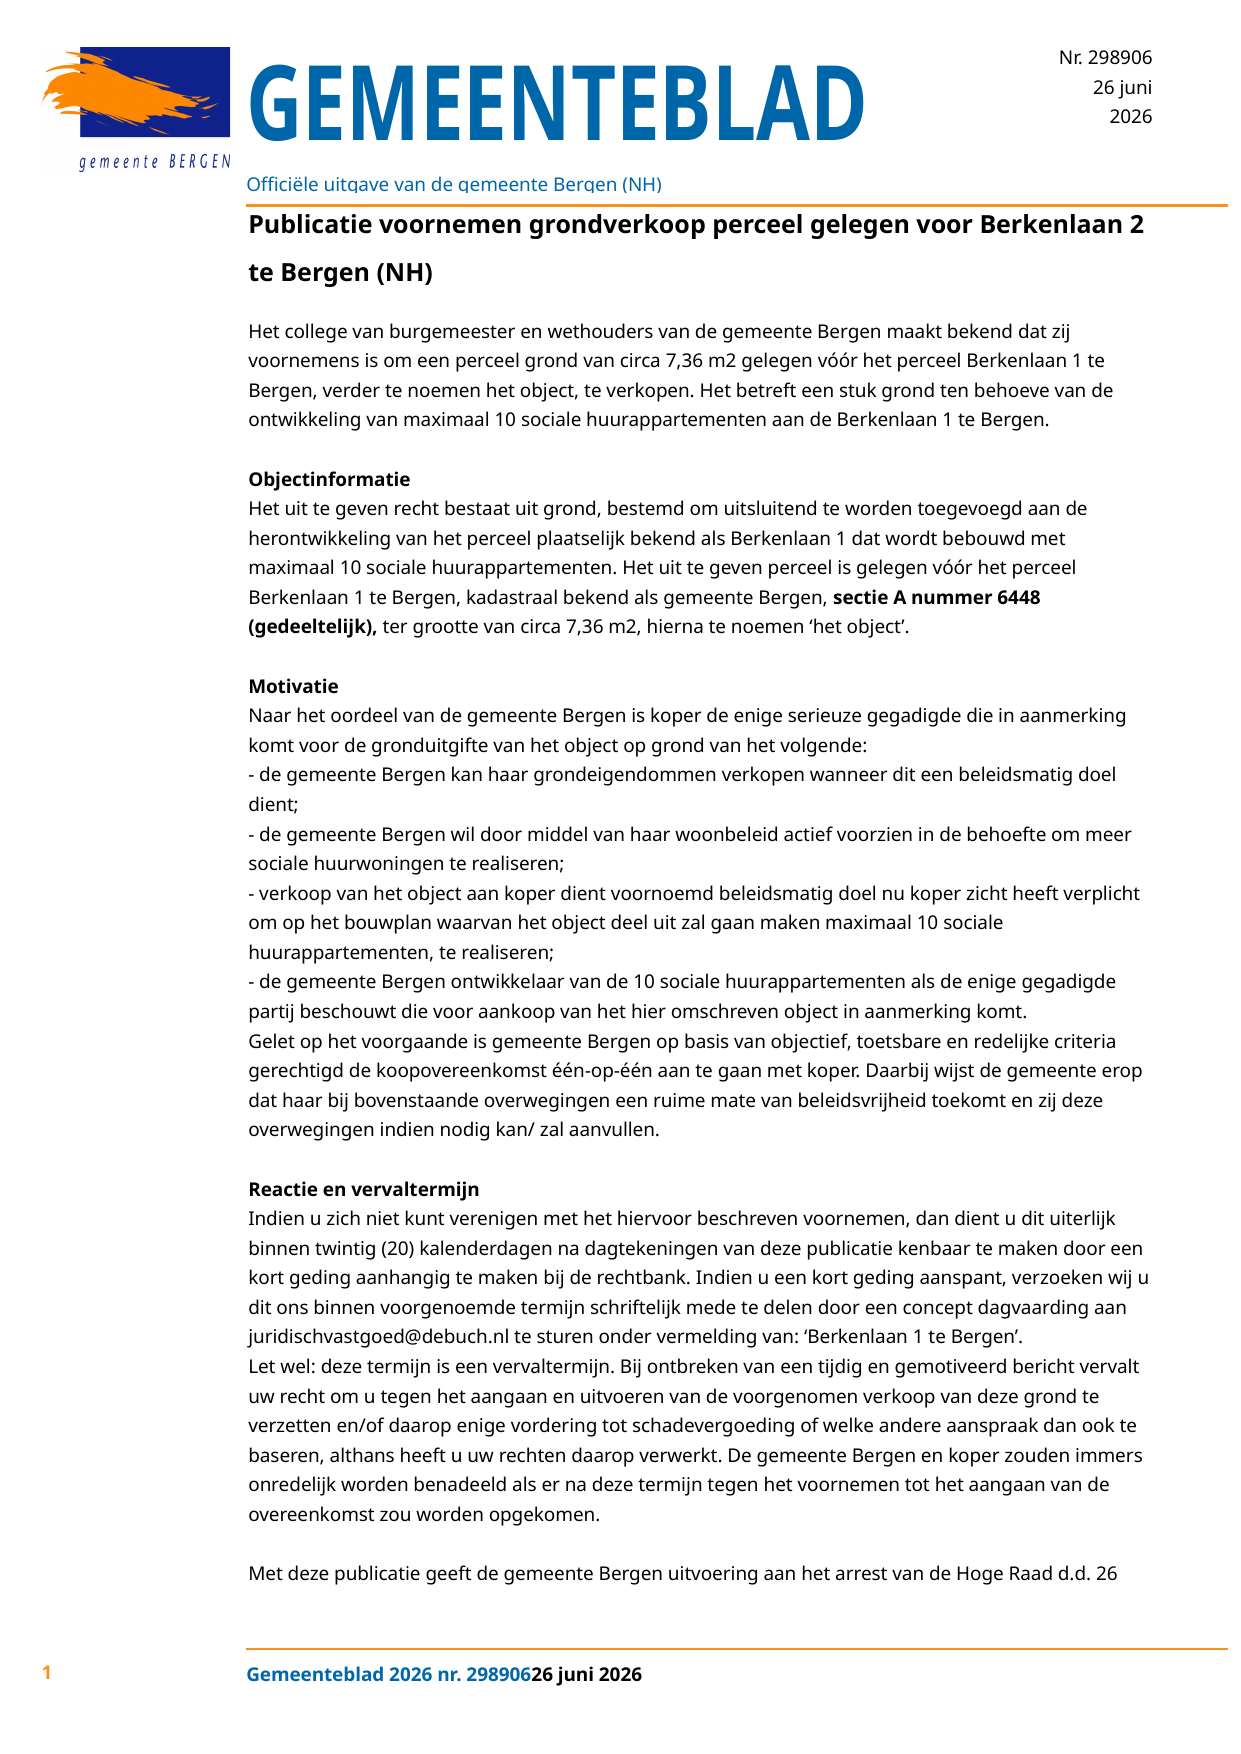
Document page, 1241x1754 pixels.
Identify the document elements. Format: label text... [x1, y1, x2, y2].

picture [41, 47, 231, 172]
text Gelet op het voorgaande is gemeente Bergen op basis van objectief, toetsbare en redelijke criteria gerechtigd de koopovereenkomst één-op-één aan te gaan met koper. Daarbij wijst de gemeente erop dat haar bij bovenstaande overwegingen een ruime mate van beleidsvrijheid toekomt en zij deze overwegingen indien nodig kan/ zal aanvullen. [248, 1028, 1152, 1142]
text - de gemeente Bergen ontwikkelaar van de 10 sociale huurappartementen als de enige gegadigde partij beschouwt die voor aankoop van het hier omschreven object in aanmerking komt. [248, 969, 1152, 1024]
text Naar het oordeel van de gemeente Bergen is koper de enige serieuze gegadigde die in aanmerking komt voor de gronduitgifte van het object op grond van het volgende: [248, 702, 1152, 758]
text Indien u zich niet kunt verenigen met het hiervoor beschreven voornemen, dan dient u dit uiterlijk binnen twintig (20) kalenderdagen na dagtekeningen van deze publicatie kenbaar te maken door een kort geding aanhangig te maken bij de rechtbank. Indien u een kort geding aanspant, verzoeken wij u dit ons binnen voorgenoemde termijn schriftelijk mede te delen door een concept dagvaarding aan juridischvastgoed@debuch.nl te sturen onder vermelding van: ‘Berkenlaan 1 te Bergen’. [248, 1205, 1152, 1349]
text Het uit te geven recht bestaat uit grond, bestemd om uitsluitend te worden toegevoegd aan de herontwikkeling van het perceel plaatselijk bekend als Berkenlaan 1 dat wordt bebouwd met maximaal 10 sociale huurappartementen. Het uit te geven perceel is gelegen vóór het perceel Berkenlaan 1 te Bergen, kadastraal bekend als gemeente Bergen, sectie A nummer 6448 (gedeeltelijk), ter grootte van circa 7,36 m2, hierna te noemen ‘het object’. [248, 495, 1152, 639]
text Let wel: deze termijn is een vervaltermijn. Bij ontbreken van een tijdig en gemotiveerd bericht vervalt uw recht om u tegen het aangaan en uitvoeren van de voorgenomen verkoop van deze grond te verzetten en/of daarop enige vordering tot schadevergoeding of welke andere aanspraak dan ook te baseren, althans heeft u uw rechten daarop verwerkt. De gemeente Bergen en koper zouden immers onredelijk worden benadeeld als er na deze termijn tegen het voornemen tot het aangaan van de overeenkomst zou worden opgekomen. [248, 1353, 1152, 1527]
text Met deze publicatie geeft de gemeente Bergen uitvoering aan het arrest van de Hoge Raad d.d. 26 [248, 1560, 1152, 1586]
text Publicatie voornemen grondverkoop perceel gelegen voor Berkenlaan 2 te Bergen (NH) [248, 207, 1152, 288]
text Motivatie [248, 673, 1152, 699]
text - de gemeente Bergen wil door middel van haar woonbeleid actief voorzien in de behoefte om meer sociale huurwoningen te realiseren; [248, 821, 1152, 876]
text Het college van burgemeester en wethouders van de gemeente Bergen maakt bekend dat zij voornemens is om een perceel grond van circa 7,36 m2 gelegen vóór het perceel Berkenlaan 1 te Bergen, verder te noemen het object, te verkopen. Het betreft een stuk grond ten behoeve van de ontwikkeling van maximaal 10 sociale huurappartementen aan de Berkenlaan 1 te Bergen. [248, 318, 1152, 432]
text - verkoop van het object aan koper dient voornoemd beleidsmatig doel nu koper zicht heeft verplicht om op het bouwplan waarvan het object deel uit zal gaan maken maximaal 10 sociale huurappartementen, te realiseren; [248, 880, 1152, 965]
text - de gemeente Bergen kan haar grondeigendommen verkopen wanneer dit een beleidsmatig doel dient; [248, 762, 1152, 817]
text Reactie en vervaltermijn [248, 1176, 1152, 1202]
text Objectinformatie [248, 466, 1152, 492]
